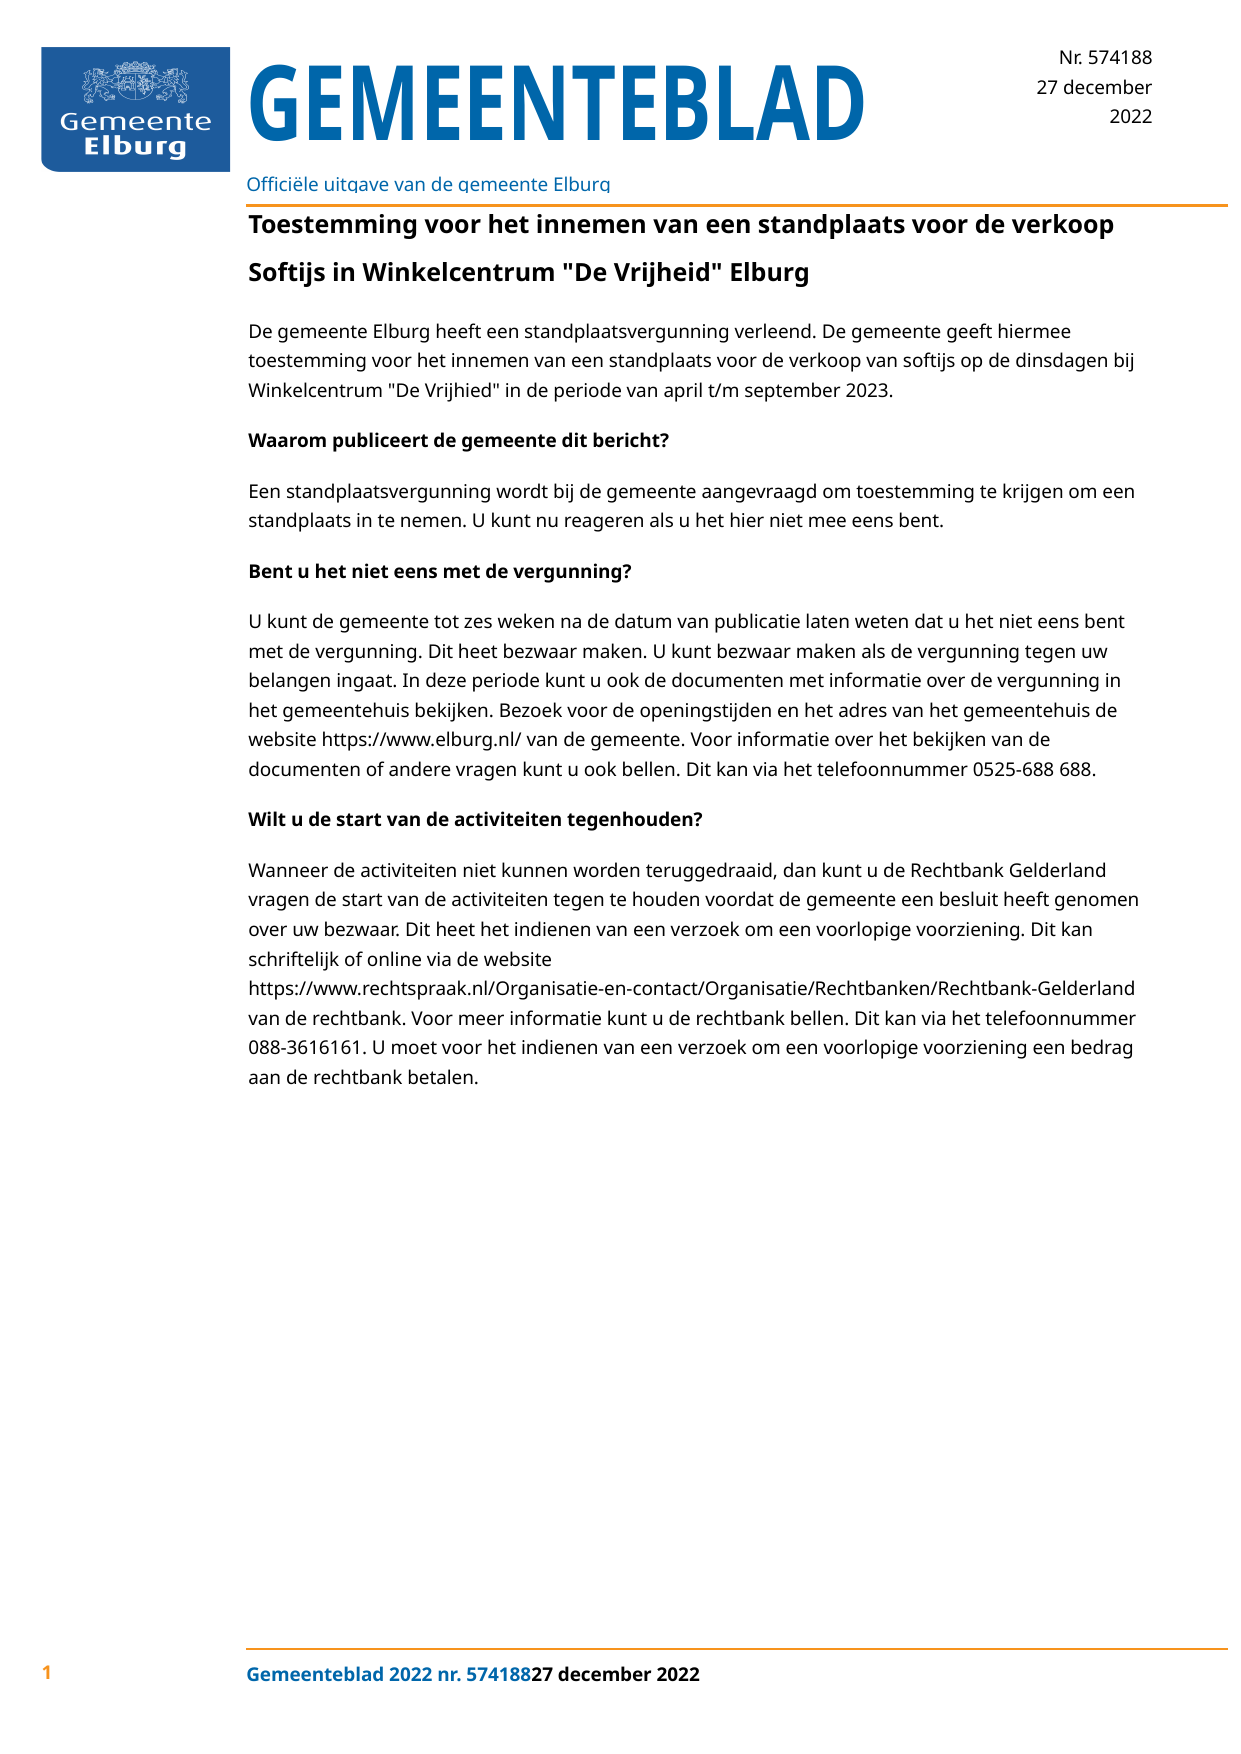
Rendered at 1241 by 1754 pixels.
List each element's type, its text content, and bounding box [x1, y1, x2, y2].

text Bent u het niet eens met de vergunning? [248, 558, 1152, 584]
text Waarom publiceert de gemeente dit bericht? [248, 427, 1152, 453]
text Wanneer de activiteiten niet kunnen worden teruggedraaid, dan kunt u de Rechtbank Gelderland vragen de start van de activiteiten tegen te houden voordat de gemeente een besluit heeft genomen over uw bezwaar. Dit heet het indienen van een verzoek om een voorlopige voorziening. Dit kan schriftelijk of online via de website https://www.rechtspraak.nl/Organisatie-en-contact/Organisatie/Rechtbanken/Rechtbank-Gelderland van de rechtbank. Voor meer informatie kunt u de rechtbank bellen. Dit kan via het telefoonnummer 088-3616161. U moet voor het indienen van een verzoek om een voorlopige voorziening een bedrag aan de rechtbank betalen. [248, 857, 1152, 1090]
text Een standplaatsvergunning wordt bij de gemeente aangevraagd om toestemming te krijgen om een standplaats in te nemen. U kunt nu reageren als u het hier niet mee eens bent. [248, 478, 1152, 533]
text Wilt u de start van de activiteiten tegenhouden? [248, 807, 1152, 832]
text U kunt de gemeente tot zes weken na de datum van publicatie laten weten dat u het niet eens bent met de vergunning. Dit heet bezwaar maken. U kunt bezwaar maken als de vergunning tegen uw belangen ingaat. In deze periode kunt u ook de documenten met informatie over de vergunning in het gemeentehuis bekijken. Bezoek voor de openingstijden en het adres van het gemeentehuis de website https://www.elburg.nl/ van de gemeente. Voor informatie over het bekijken van de documenten of andere vragen kunt u ook bellen. Dit kan via het telefoonnummer 0525-688 688. [248, 608, 1152, 782]
text Toestemming voor het innemen van een standplaats voor de verkoop Softijs in Winkelcentrum "De Vrijheid" Elburg [248, 207, 1152, 288]
text De gemeente Elburg heeft een standplaatsvergunning verleend. De gemeente geeft hiermee toestemming voor het innemen van een standplaats voor de verkoop van softijs op de dinsdagen bij Winkelcentrum "De Vrijhied" in de periode van april t/m september 2023. [248, 318, 1152, 403]
picture [41, 47, 231, 172]
